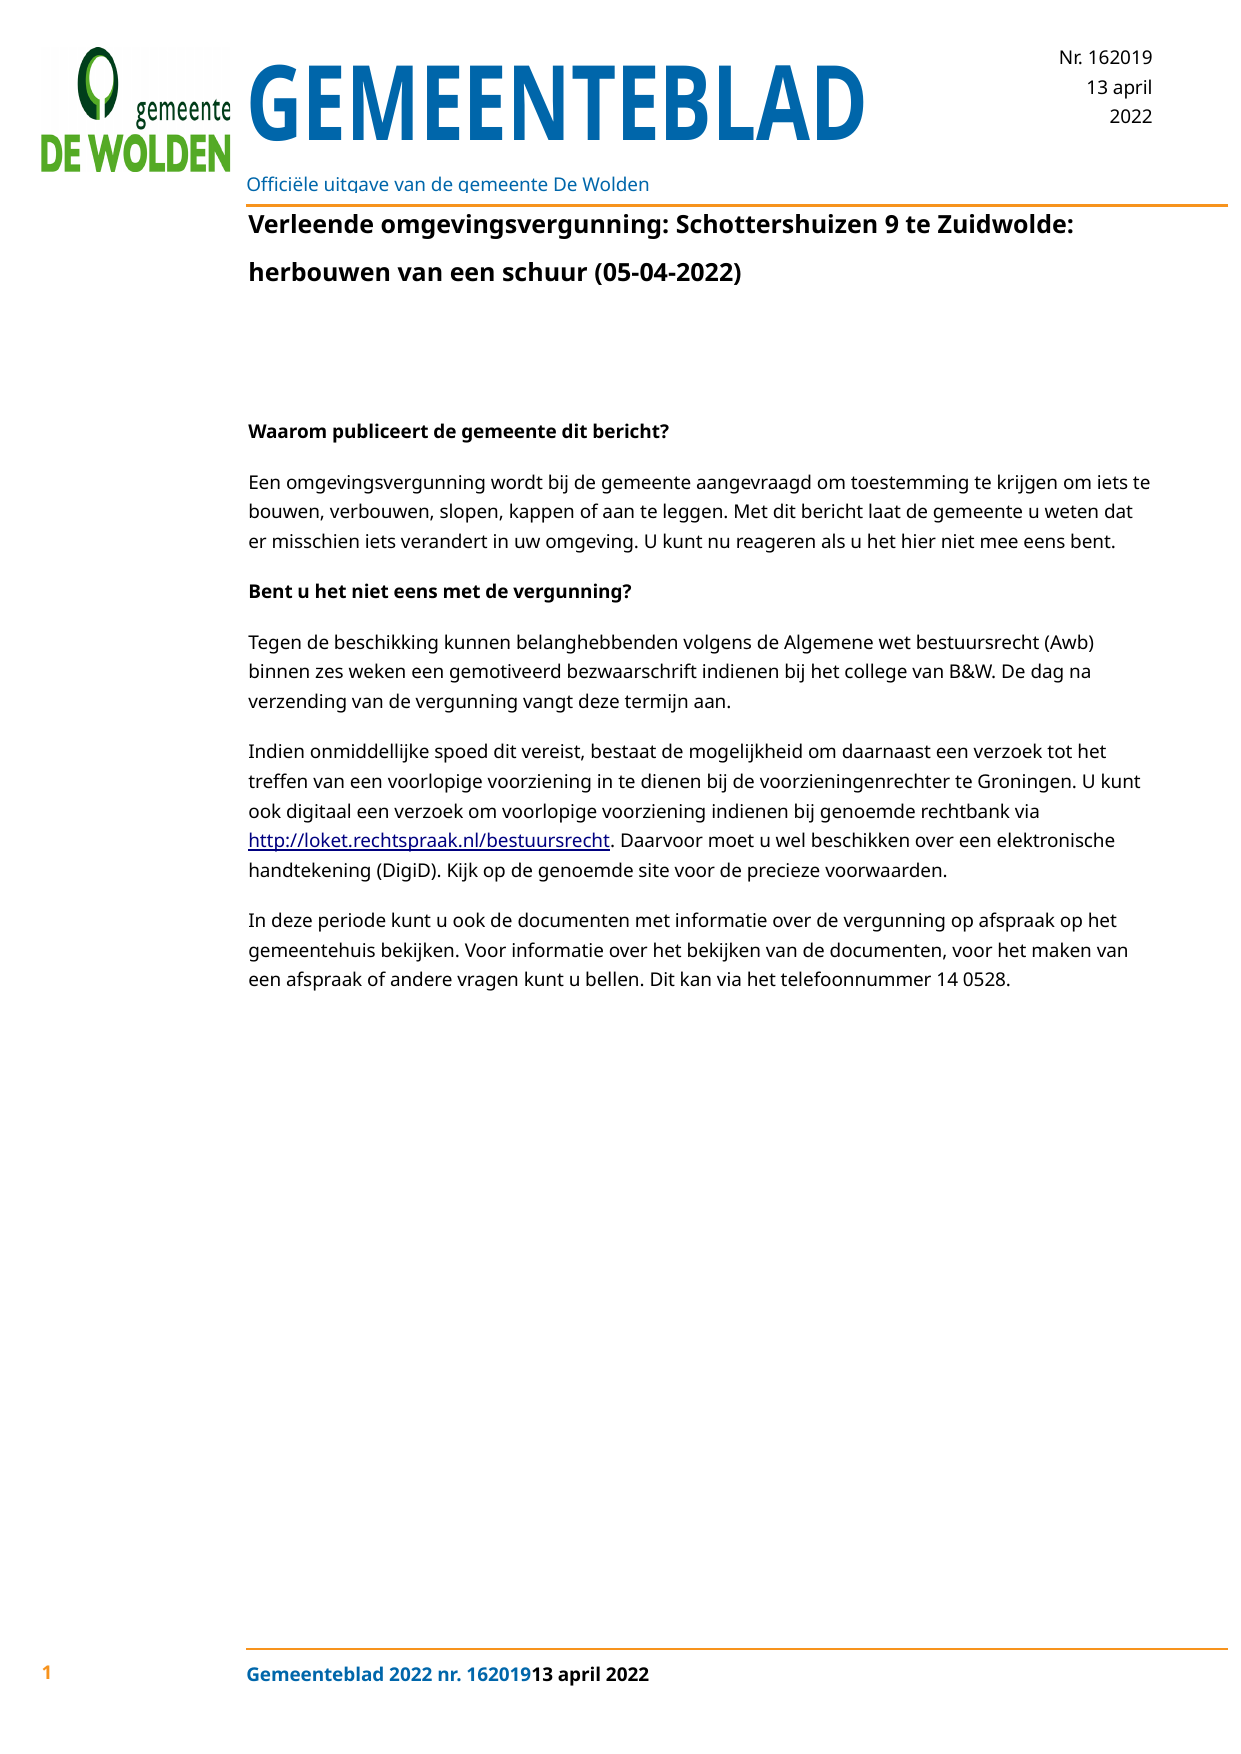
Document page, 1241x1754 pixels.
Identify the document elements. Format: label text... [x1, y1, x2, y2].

text Tegen de beschikking kunnen belanghebbenden volgens de Algemene wet bestuursrecht (Awb) binnen zes weken een gemotiveerd bezwaarschrift indienen bij het college van B&W. De dag na verzending van de vergunning vangt deze termijn aan. [248, 629, 1152, 714]
text Waarom publiceert de gemeente dit bericht? [248, 419, 1152, 444]
text Een omgevingsvergunning wordt bij de gemeente aangevraagd om toestemming te krijgen om iets te bouwen, verbouwen, slopen, kappen of aan te leggen. Met dit bericht laat de gemeente u weten dat er misschien iets verandert in uw omgeving. U kunt nu reageren als u het hier niet mee eens bent. [248, 469, 1152, 554]
text Bent u het niet eens met de vergunning? [248, 579, 1152, 604]
picture [41, 47, 231, 172]
text Indien onmiddellijke spoed dit vereist, bestaat de mogelijkheid om daarnaast een verzoek tot het treffen van een voorlopige voorziening in te dienen bij de voorzieningenrechter te Groningen. U kunt ook digitaal een verzoek om voorlopige voorziening indienen bij genoemde rechtbank via http://loket.rechtspraak.nl/bestuursrecht. Daarvoor moet u wel beschikken over een elektronische handtekening (DigiD). Kijk op de genoemde site voor de precieze voorwaarden. [248, 739, 1152, 883]
text In deze periode kunt u ook de documenten met informatie over de vergunning op afspraak op het gemeentehuis bekijken. Voor informatie over het bekijken van de documenten, voor het maken van een afspraak of andere vragen kunt u bellen. Dit kan via het telefoonnummer 14 0528. [248, 907, 1152, 992]
text Verleende omgevingsvergunning: Schottershuizen 9 te Zuidwolde: herbouwen van een schuur (05-04-2022) [248, 207, 1152, 288]
